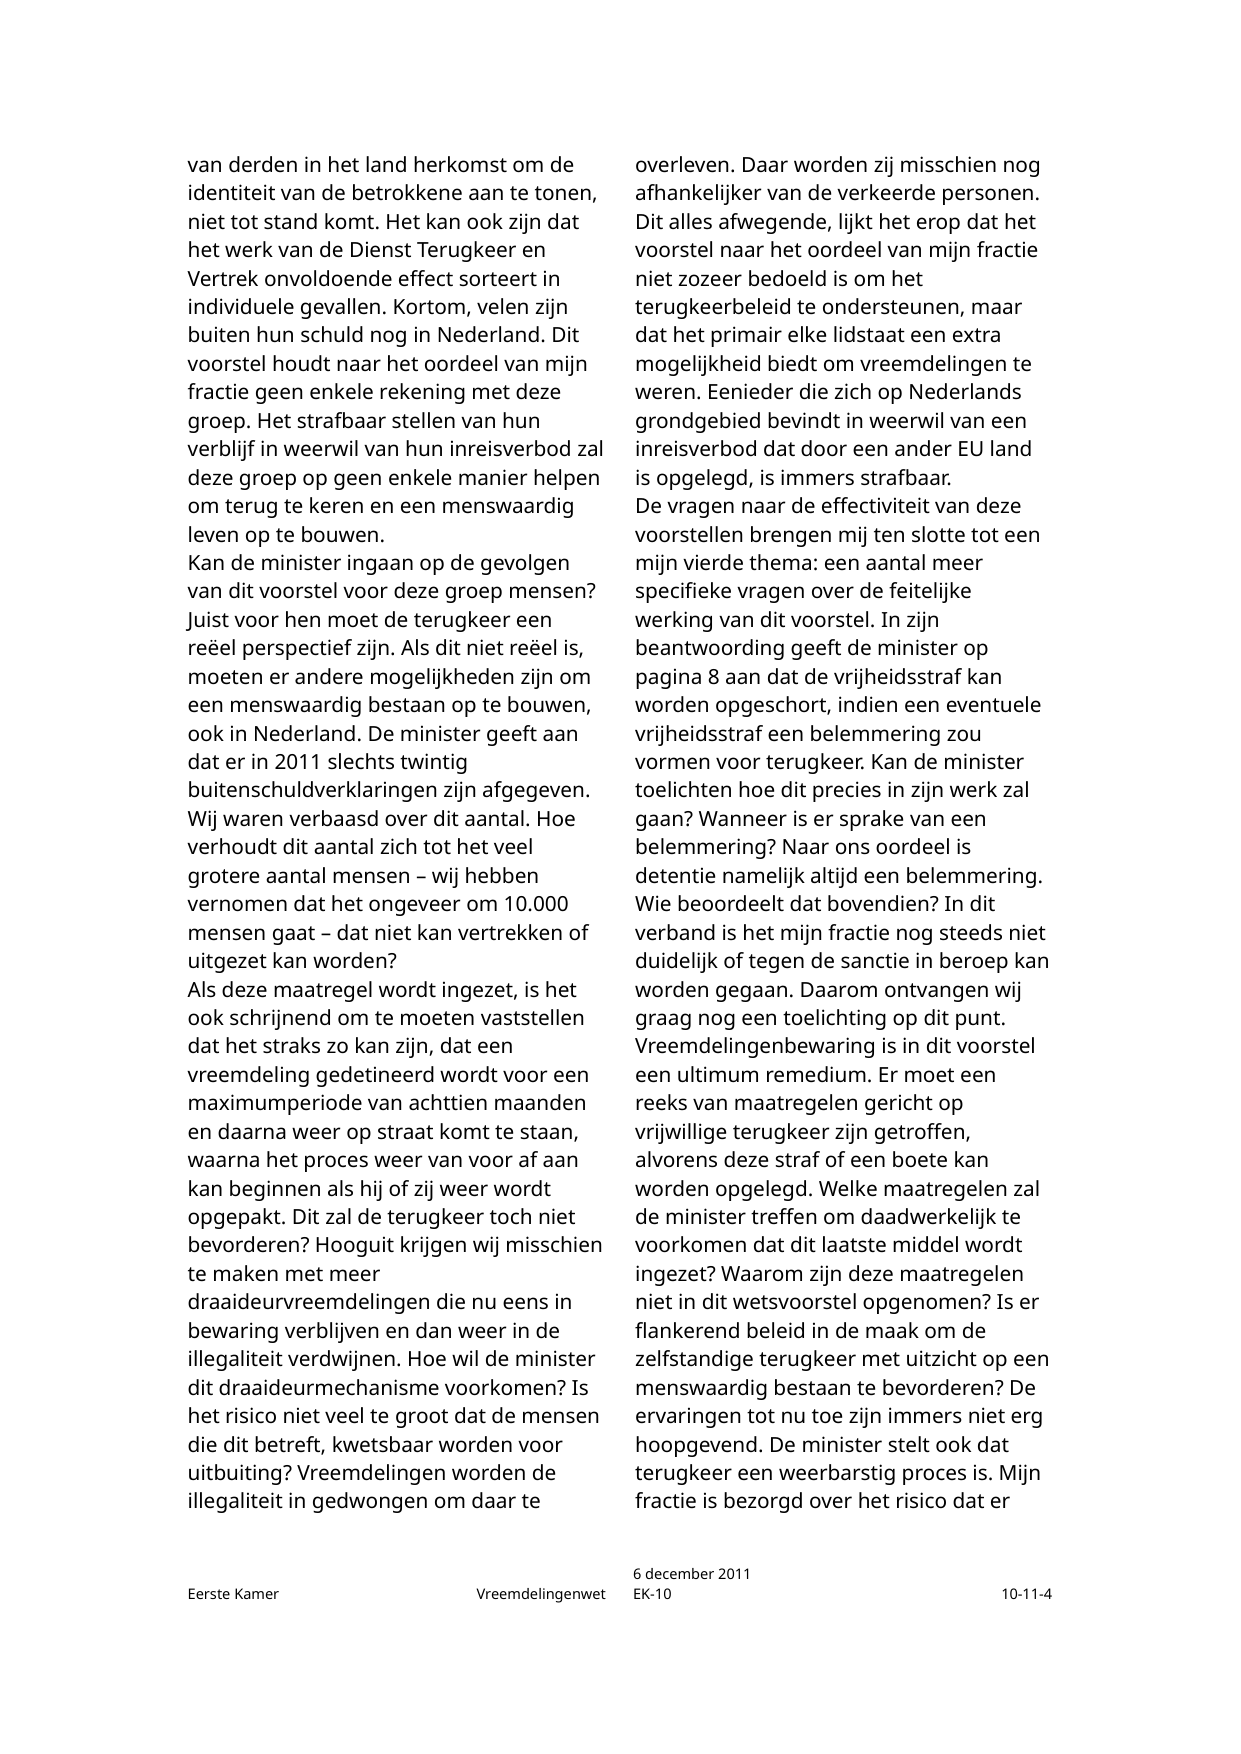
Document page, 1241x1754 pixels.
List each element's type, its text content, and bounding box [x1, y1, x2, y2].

text Als deze maatregel wordt ingezet, is het ook schrijnend om te moeten vaststellen dat het straks zo kan zijn, dat een vreemdeling gedetineerd wordt voor een maximumperiode van achttien maanden en daarna weer op straat komt te staan, waarna het proces weer van voor af aan kan beginnen als hij of zij weer wordt opgepakt. Dit zal de terugkeer toch niet bevorderen? Hooguit krijgen wij misschien te maken met meer draaideurvreemdelingen die nu eens in bewaring verblijven en dan weer in de illegaliteit verdwijnen. Hoe wil de minister dit draaideurmechanisme voorkomen? Is het risico niet veel te groot dat de mensen die dit betreft, kwetsbaar worden voor uitbuiting? Vreemdelingen worden de illegaliteit in gedwongen om daar te [187, 975, 605, 1515]
text De vragen naar de effectiviteit van deze voorstellen brengen mij ten slotte tot een mijn vierde thema: een aantal meer specifieke vragen over de feitelijke werking van dit voorstel. In zijn beantwoording geeft de minister op pagina 8 aan dat de vrijheidsstraf kan worden opgeschort, indien een eventuele vrijheidsstraf een belemmering zou vormen voor terugkeer. Kan de minister toelichten hoe dit precies in zijn werk zal gaan? Wanneer is er sprake van een belemmering? Naar ons oordeel is detentie namelijk altijd een belemmering. Wie beoordeelt dat bovendien? In dit verband is het mijn fractie nog steeds niet duidelijk of tegen de sanctie in beroep kan worden gegaan. Daarom ontvangen wij graag nog een toelichting op dit punt. [635, 491, 1053, 1032]
text van derden in het land herkomst om de identiteit van de betrokkene aan te tonen, niet tot stand komt. Het kan ook zijn dat het werk van de Dienst Terugkeer en Vertrek onvoldoende effect sorteert in individuele gevallen. Kortom, velen zijn buiten hun schuld nog in Nederland. Dit voorstel houdt naar het oordeel van mijn fractie geen enkele rekening met deze groep. Het strafbaar stellen van hun verblijf in weerwil van hun inreisverbod zal deze groep op geen enkele manier helpen om terug te keren en een menswaardig leven op te bouwen. [187, 150, 605, 548]
text Vreemdelingenbewaring is in dit voorstel een ultimum remedium. Er moet een reeks van maatregelen gericht op vrijwillige terugkeer zijn getroffen, alvorens deze straf of een boete kan worden opgelegd. Welke maatregelen zal de minister treffen om daadwerkelijk te voorkomen dat dit laatste middel wordt ingezet? Waarom zijn deze maatregelen niet in dit wetsvoorstel opgenomen? Is er flankerend beleid in de maak om de zelfstandige terugkeer met uitzicht op een menswaardig bestaan te bevorderen? De ervaringen tot nu toe zijn immers niet erg hoopgevend. De minister stelt ook dat terugkeer een weerbarstig proces is. Mijn fractie is bezorgd over het risico dat er [635, 1032, 1053, 1515]
text Dit alles afwegende, lijkt het erop dat het voorstel naar het oordeel van mijn fractie niet zozeer bedoeld is om het terugkeerbeleid te ondersteunen, maar dat het primair elke lidstaat een extra mogelijkheid biedt om vreemdelingen te weren. Eenieder die zich op Nederlands grondgebied bevindt in weerwil van een inreisverbod dat door een ander EU land is opgelegd, is immers strafbaar. [635, 207, 1053, 491]
text Kan de minister ingaan op de gevolgen van dit voorstel voor deze groep mensen? Juist voor hen moet de terugkeer een reëel perspectief zijn. Als dit niet reëel is, moeten er andere mogelijkheden zijn om een menswaardig bestaan op te bouwen, ook in Nederland. De minister geeft aan dat er in 2011 slechts twintig buitenschuldverklaringen zijn afgegeven. Wij waren verbaasd over dit aantal. Hoe verhoudt dit aantal zich tot het veel grotere aantal mensen – wij hebben vernomen dat het ongeveer om 10.000 mensen gaat – dat niet kan vertrekken of uitgezet kan worden? [187, 548, 605, 975]
text overleven. Daar worden zij misschien nog afhankelijker van de verkeerde personen. [635, 150, 1053, 207]
